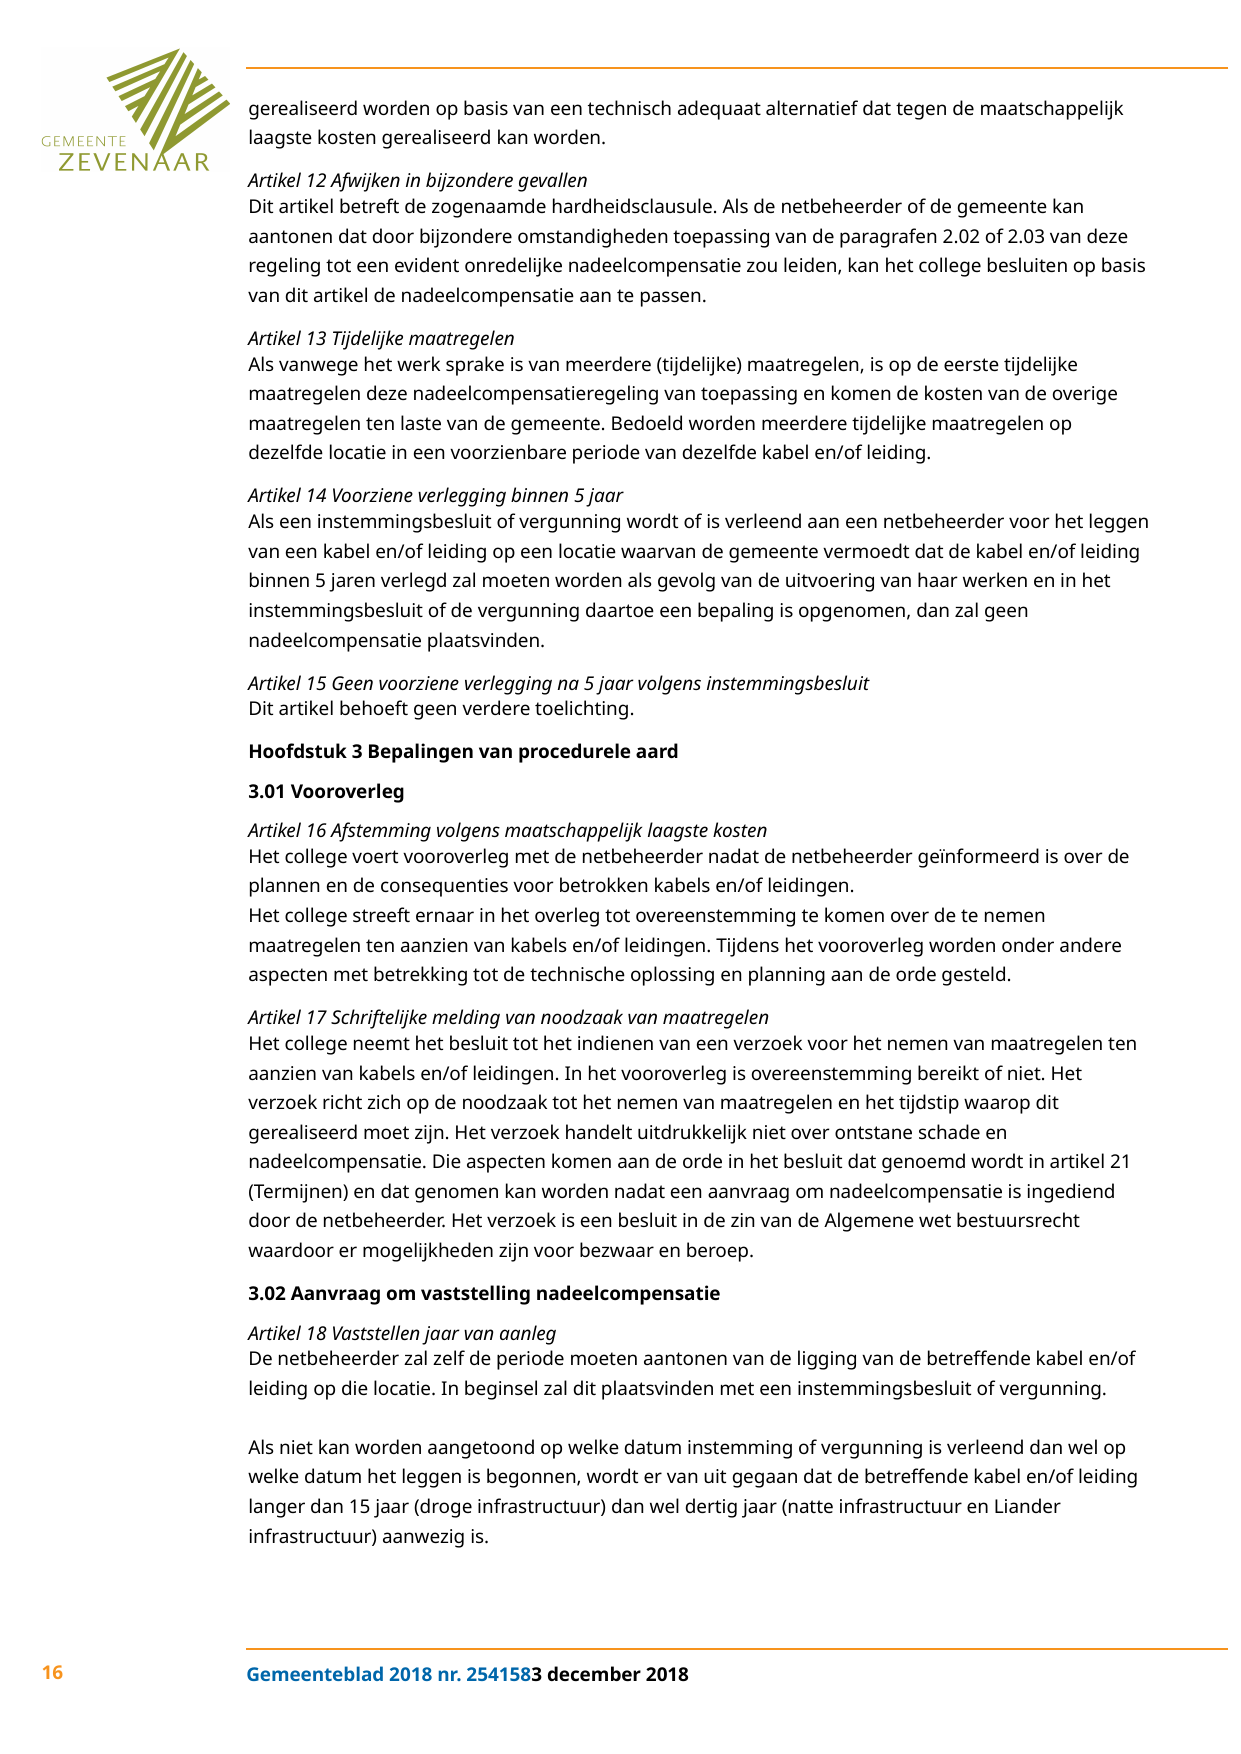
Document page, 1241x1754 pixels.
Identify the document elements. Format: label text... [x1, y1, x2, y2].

text Artikel 17 Schriftelijke melding van noodzaak van maatregelen [248, 1004, 1152, 1030]
picture [41, 47, 231, 172]
text Als een instemmingsbesluit of vergunning wordt of is verleend aan een netbeheerder voor het leggen van een kabel en/of leiding op een locatie waarvan de gemeente vermoedt dat de kabel en/of leiding binnen 5 jaren verlegd zal moeten worden als gevolg van de uitvoering van haar werken en in het instemmingsbesluit of de vergunning daartoe een bepaling is opgenomen, dan zal geen nadeelcompensatie plaatsvinden. [248, 508, 1152, 652]
text Dit artikel betreft de zogenaamde hardheidsclausule. Als de netbeheerder of de gemeente kan aantonen dat door bijzondere omstandigheden toepassing van de paragrafen 2.02 of 2.03 van deze regeling tot een evident onredelijke nadeelcompensatie zou leiden, kan het college besluiten op basis van dit artikel de nadeelcompensatie aan te passen. [248, 193, 1152, 308]
text Het college streeft ernaar in het overleg tot overeenstemming te komen over de te nemen maatregelen ten aanzien van kabels en/of leidingen. Tijdens het vooroverleg worden onder andere aspecten met betrekking tot de technische oplossing en planning aan de orde gesteld. [248, 902, 1152, 987]
text Artikel 13 Tijdelijke maatregelen [248, 325, 1152, 351]
text Dit artikel behoeft geen verdere toelichting. [248, 696, 1152, 721]
text Als vanwege het werk sprake is van meerdere (tijdelijke) maatregelen, is op de eerste tijdelijke maatregelen deze nadeelcompensatieregeling van toepassing en komen de kosten van de overige maatregelen ten laste van de gemeente. Bedoeld worden meerdere tijdelijke maatregelen op dezelfde locatie in een voorzienbare periode van dezelfde kabel en/of leiding. [248, 351, 1152, 465]
text De netbeheerder zal zelf de periode moeten aantonen van de ligging van de betreffende kabel en/of leiding op die locatie. In beginsel zal dit plaatsvinden met een instemmingsbesluit of vergunning. [248, 1345, 1152, 1401]
text Artikel 12 Afwijken in bijzondere gevallen [248, 167, 1152, 193]
text Artikel 14 Voorziene verlegging binnen 5 jaar [248, 483, 1152, 508]
text Het college voert vooroverleg met de netbeheerder nadat de netbeheerder geïnformeerd is over de plannen en de consequenties voor betrokken kabels en/of leidingen. [248, 843, 1152, 898]
text Artikel 15 Geen voorziene verlegging na 5 jaar volgens instemmingsbesluit [248, 670, 1152, 696]
text Artikel 18 Vaststellen jaar van aanleg [248, 1320, 1152, 1345]
text Het college neemt het besluit tot het indienen van een verzoek voor het nemen van maatregelen ten aanzien van kabels en/of leidingen. In het vooroverleg is overeenstemming bereikt of niet. Het verzoek richt zich op de noodzaak tot het nemen van maatregelen en het tijdstip waarop dit gerealiseerd moet zijn. Het verzoek handelt uitdrukkelijk niet over ontstane schade en nadeelcompensatie. Die aspecten komen aan de orde in het besluit dat genoemd wordt in artikel 21 (Termijnen) en dat genomen kan worden nadat een aanvraag om nadeelcompensatie is ingediend door de netbeheerder. Het verzoek is een besluit in de zin van de Algemene wet bestuursrecht waardoor er mogelijkheden zijn voor bezwaar en beroep. [248, 1030, 1152, 1263]
text 3.02 Aanvraag om vaststelling nadeelcompensatie [248, 1280, 1152, 1306]
text 3.01 Vooroverleg [248, 778, 1152, 804]
text Als niet kan worden aangetoond op welke datum instemming of vergunning is verleend dan wel op welke datum het leggen is begonnen, wordt er van uit gegaan dat de betreffende kabel en/of leiding langer dan 15 jaar (droge infrastructuur) dan wel dertig jaar (natte infrastructuur en Liander infrastructuur) aanwezig is. [248, 1434, 1152, 1549]
text Artikel 16 Afstemming volgens maatschappelijk laagste kosten [248, 817, 1152, 843]
text Hoofdstuk 3 Bepalingen van procedurele aard [248, 739, 1152, 764]
text gerealiseerd worden op basis van een technisch adequaat alternatief dat tegen de maatschappelijk laagste kosten gerealiseerd kan worden. [248, 95, 1152, 150]
